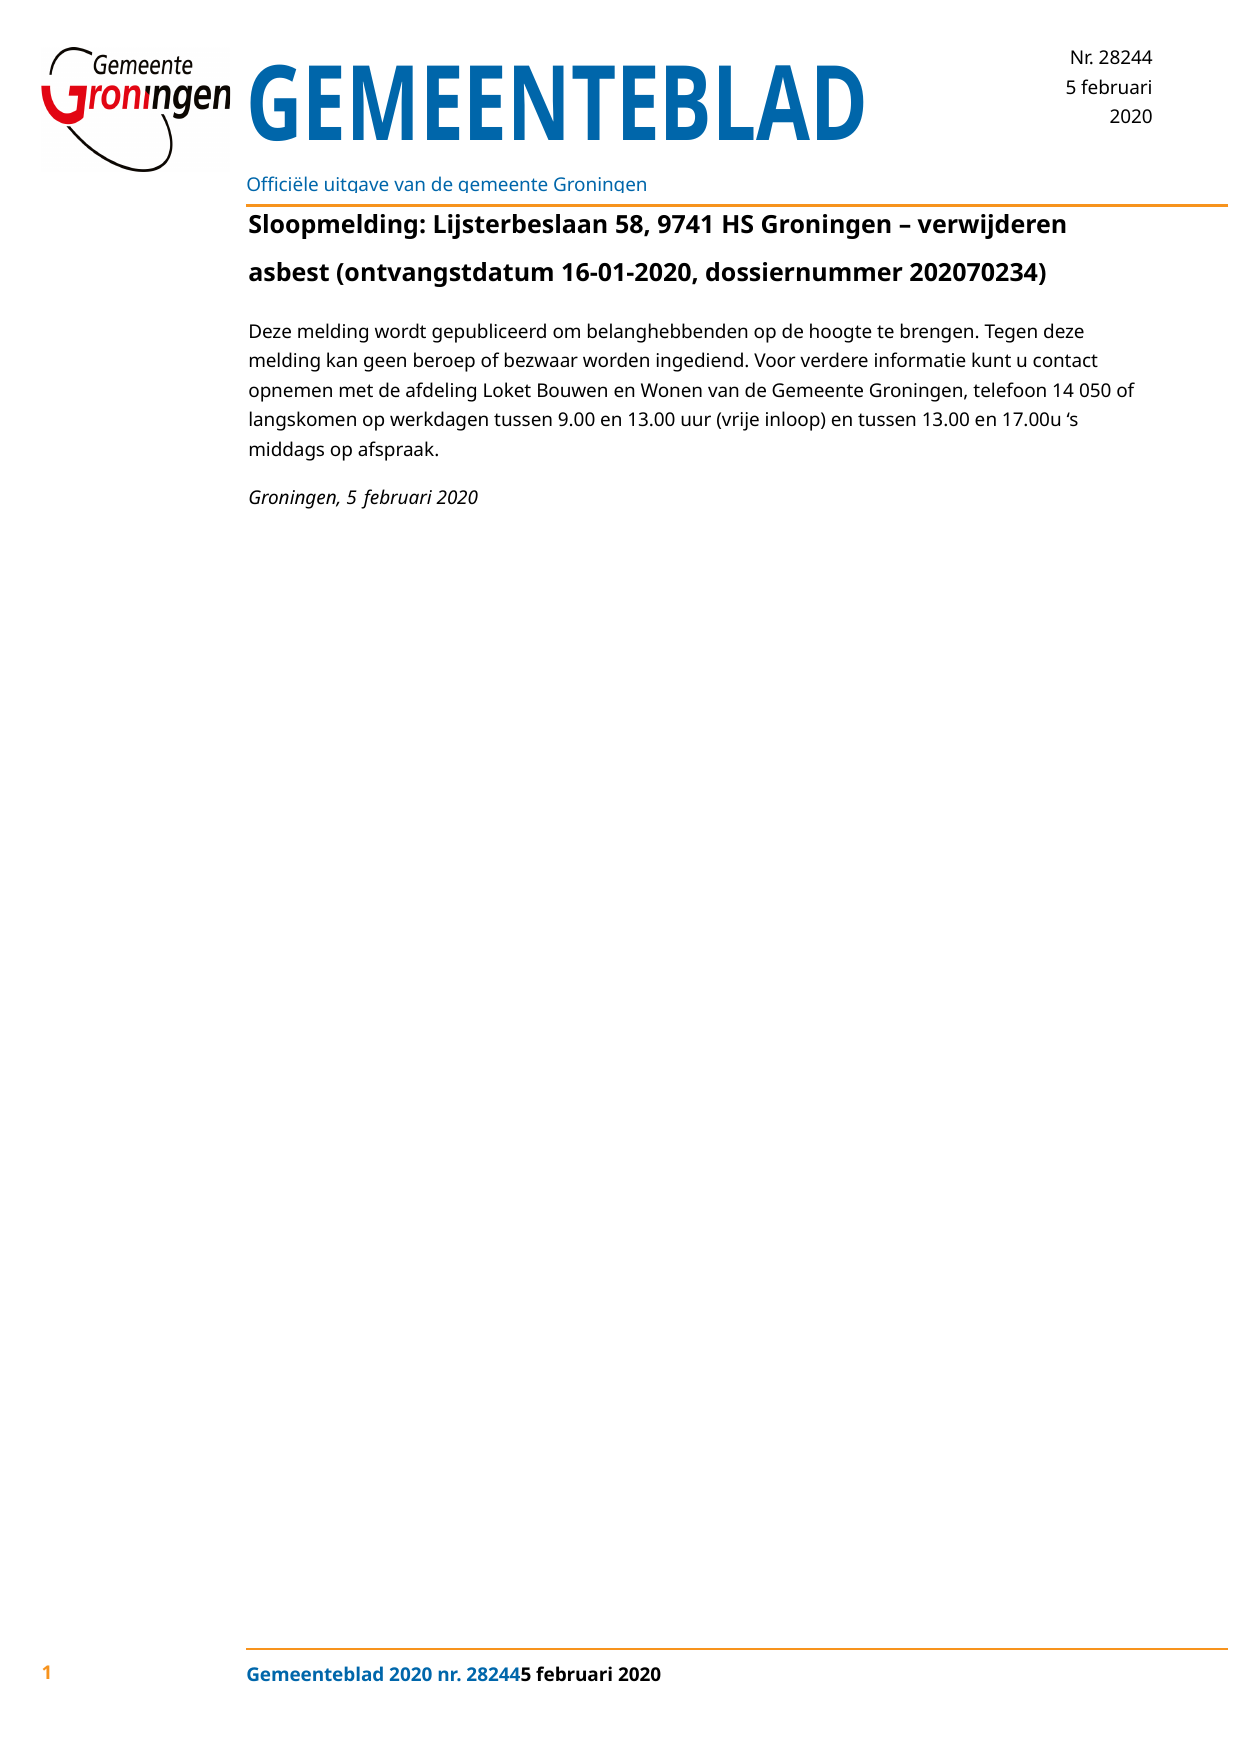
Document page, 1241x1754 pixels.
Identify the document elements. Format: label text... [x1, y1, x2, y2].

text Deze melding wordt gepubliceerd om belanghebbenden op de hoogte te brengen. Tegen deze melding kan geen beroep of bezwaar worden ingediend. Voor verdere informatie kunt u contact opnemen met de afdeling Loket Bouwen en Wonen van de Gemeente Groningen, telefoon 14 050 of langskomen op werkdagen tussen 9.00 en 13.00 uur (vrije inloop) en tussen 13.00 en 17.00u ‘s middags op afspraak. [248, 318, 1152, 462]
picture [41, 47, 231, 172]
text Sloopmelding: Lijsterbeslaan 58, 9741 HS Groningen – verwijderen asbest (ontvangstdatum 16-01-2020, dossiernummer 202070234) [248, 207, 1152, 288]
text Groningen, 5 februari 2020 [248, 484, 1152, 510]
